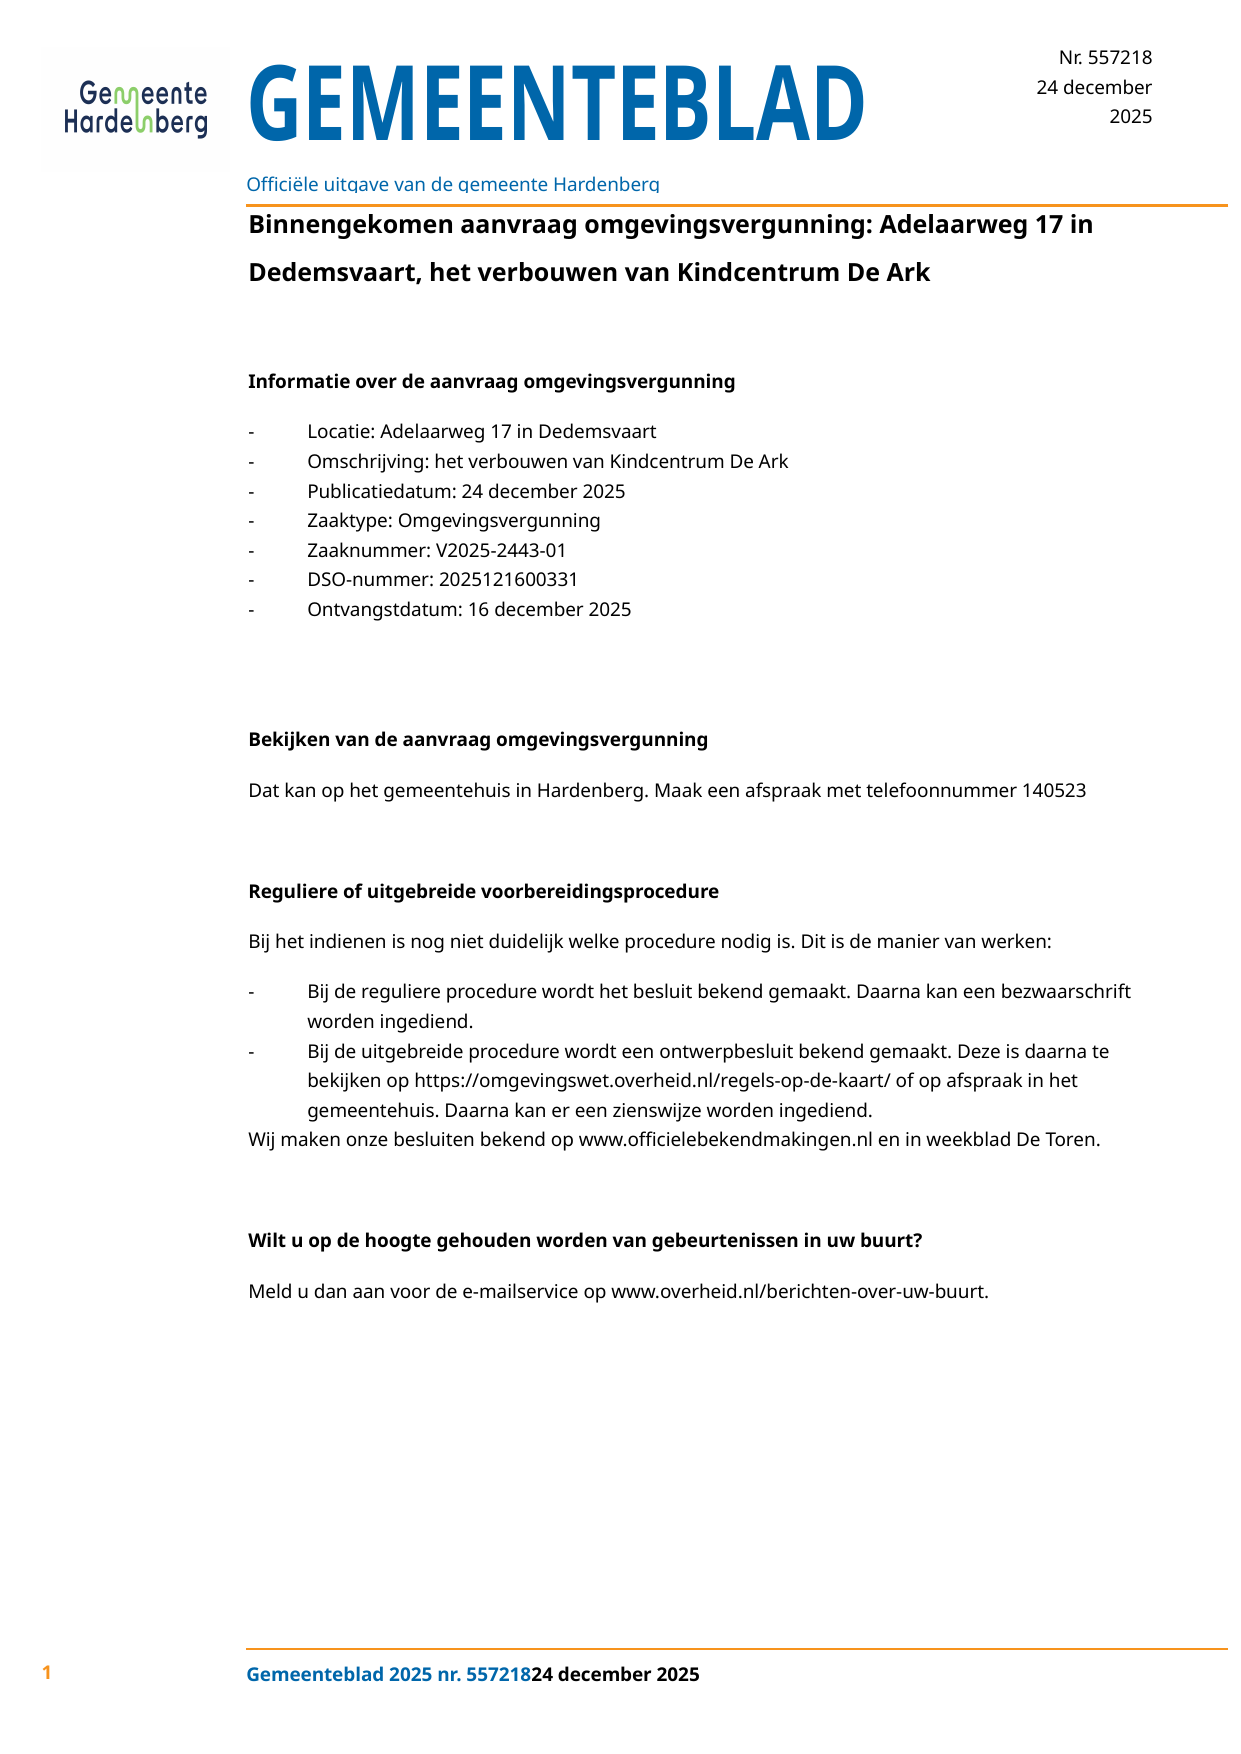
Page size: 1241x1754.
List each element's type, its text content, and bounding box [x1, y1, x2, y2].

list DSO-nummer: 2025121600331 [248, 567, 1152, 592]
text Bekijken van de aanvraag omgevingsvergunning [248, 727, 1152, 752]
list Zaaktype: Omgevingsvergunning [248, 507, 1152, 533]
list Zaaknummer: V2025-2443-01 [248, 537, 1152, 563]
text Binnengekomen aanvraag omgevingsvergunning: Adelaarweg 17 in Dedemsvaart, het verbouwen van Kindcentrum De Ark [248, 207, 1152, 288]
text Wilt u op de hoogte gehouden worden van gebeurtenissen in uw buurt? [248, 1227, 1152, 1253]
text Dat kan op het gemeentehuis in Hardenberg. Maak een afspraak met telefoonnummer 140523 [248, 777, 1152, 803]
text Informatie over de aanvraag omgevingsvergunning [248, 368, 1152, 394]
text Reguliere of uitgebreide voorbereidingsprocedure [248, 878, 1152, 904]
text Meld u dan aan voor de e-mailservice op www.overheid.nl/berichten-over-uw-buurt. [248, 1278, 1152, 1304]
list Bij de reguliere procedure wordt het besluit bekend gemaakt. Daarna kan een bezwaarschrift worden ingediend. [248, 979, 1152, 1034]
text Bij het indienen is nog niet duidelijk welke procedure nodig is. Dit is de manier van werken: [248, 928, 1152, 954]
list Ontvangstdatum: 16 december 2025 [248, 596, 1152, 622]
picture [41, 47, 231, 172]
list Publicatiedatum: 24 december 2025 [248, 478, 1152, 504]
text Wij maken onze besluiten bekend op www.officielebekendmakingen.nl en in weekblad De Toren. [248, 1127, 1152, 1152]
list Bij de uitgebreide procedure wordt een ontwerpbesluit bekend gemaakt. Deze is daarna te bekijken op https://omgevingswet.overheid.nl/regels-op-de-kaart/ of op afspraak in het gemeentehuis. Daarna kan er een zienswijze worden ingediend. [248, 1038, 1152, 1123]
list Locatie: Adelaarweg 17 in Dedemsvaart [248, 419, 1152, 444]
list Omschrijving: het verbouwen van Kindcentrum De Ark [248, 448, 1152, 474]
